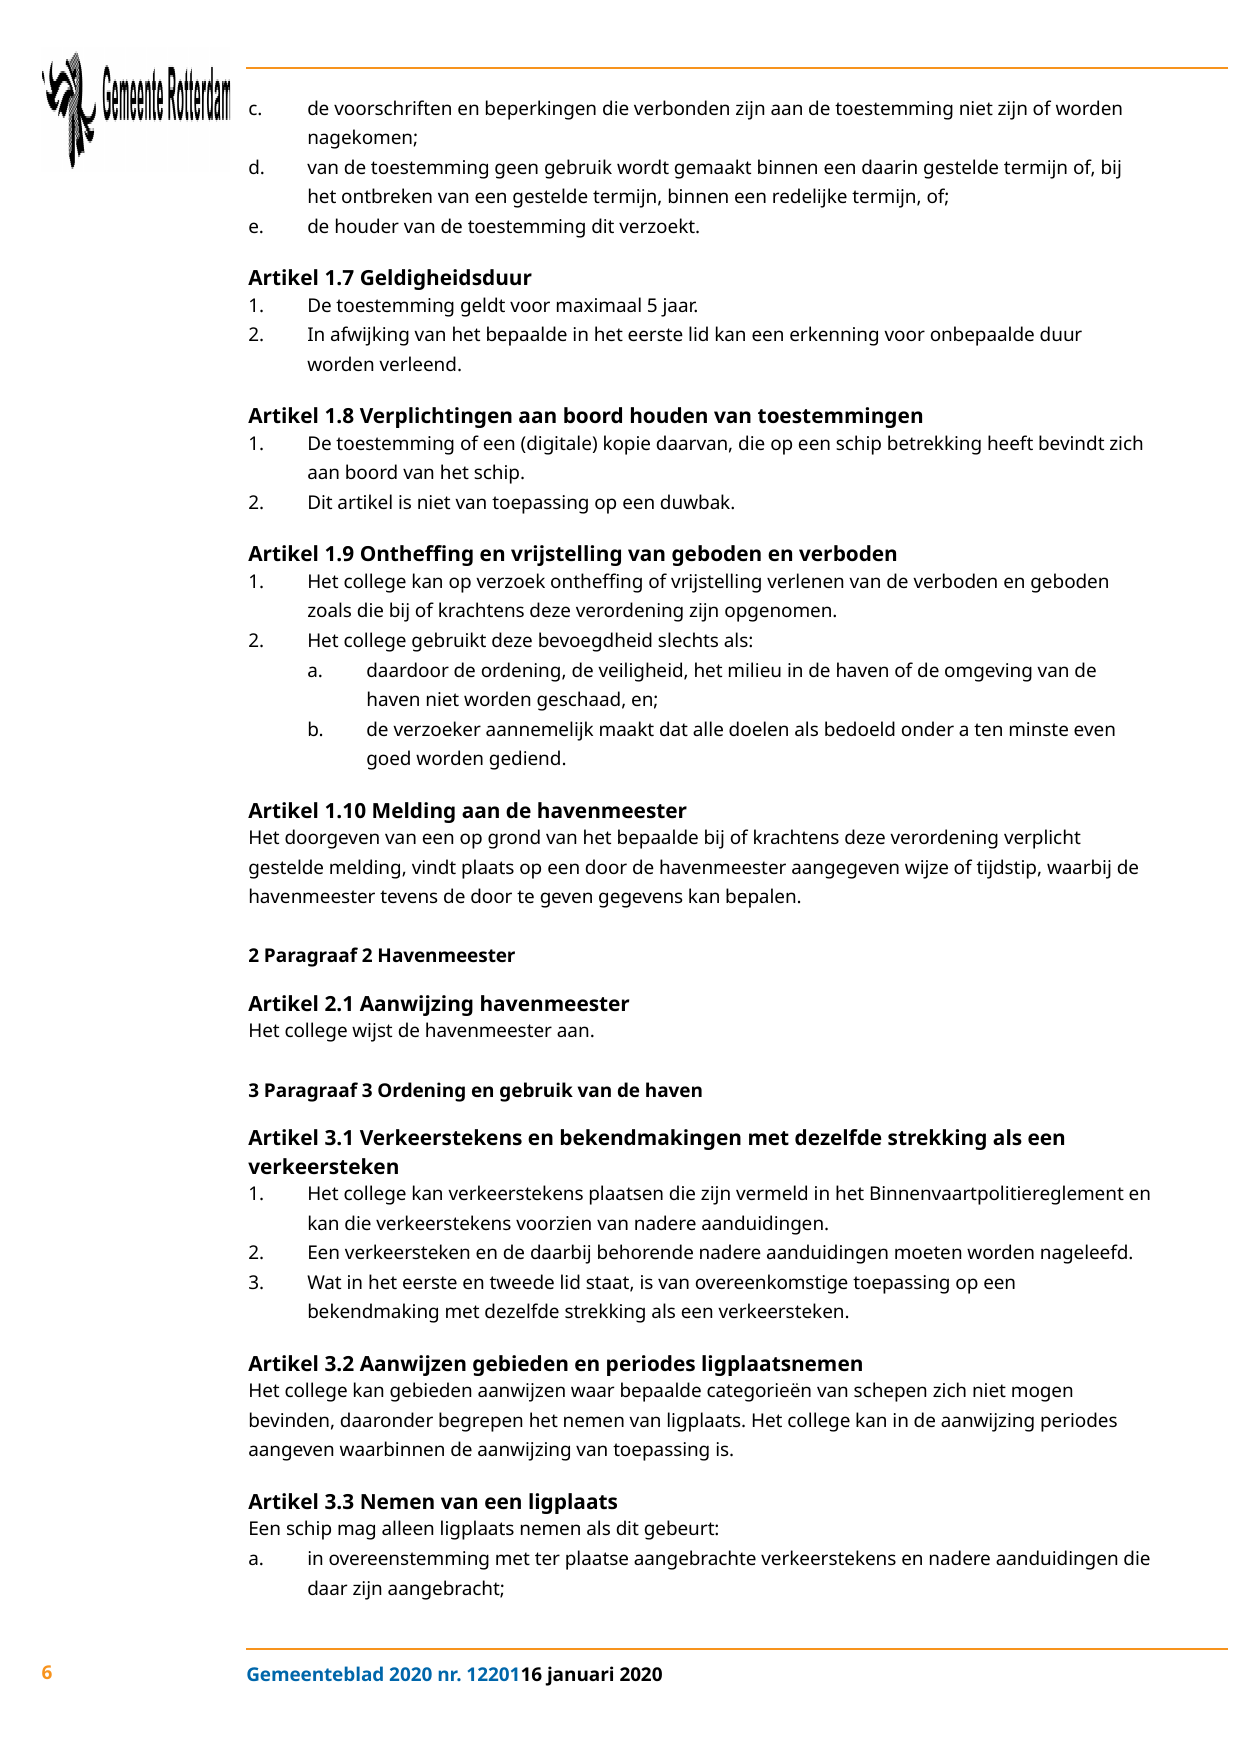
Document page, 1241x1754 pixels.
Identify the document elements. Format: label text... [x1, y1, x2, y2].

list van de toestemming geen gebruik wordt gemaakt binnen een daarin gestelde termijn of, bij het ontbreken van een gestelde termijn, binnen een redelijke termijn, of; [248, 154, 1152, 209]
text Artikel 3.1 Verkeerstekens en bekendmakingen met dezelfde strekking als een verkeersteken [248, 1123, 1152, 1180]
list in overeenstemming met ter plaatse aangebrachte verkeerstekens en nadere aanduidingen die daar zijn aangebracht; [248, 1545, 1152, 1600]
text 2 Paragraaf 2 Havenmeester [248, 943, 1152, 968]
text Artikel 1.9 Ontheffing en vrijstelling van geboden en verboden [248, 539, 1152, 568]
list de voorschriften en beperkingen die verbonden zijn aan de toestemming niet zijn of worden nagekomen; [248, 95, 1152, 150]
text Artikel 1.8 Verplichtingen aan boord houden van toestemmingen [248, 402, 1152, 430]
list daardoor de ordening, de veiligheid, het milieu in de haven of de omgeving van de haven niet worden geschaad, en; [307, 657, 1152, 712]
text Artikel 2.1 Aanwijzing havenmeester [248, 989, 1152, 1018]
picture [41, 47, 231, 172]
text Het college wijst de havenmeester aan. [248, 1018, 1152, 1043]
list Een verkeersteken en de daarbij behorende nadere aanduidingen moeten worden nageleefd. [248, 1239, 1152, 1265]
text Artikel 3.3 Nemen van een ligplaats [248, 1487, 1152, 1516]
text Artikel 1.7 Geldigheidsduur [248, 263, 1152, 292]
list Dit artikel is niet van toepassing op een duwbak. [248, 489, 1152, 515]
text 3 Paragraaf 3 Ordening en gebruik van de haven [248, 1077, 1152, 1103]
list De toestemming geldt voor maximaal 5 jaar. [248, 292, 1152, 318]
list Wat in het eerste en tweede lid staat, is van overeenkomstige toepassing op een bekendmaking met dezelfde strekking als een verkeersteken. [248, 1269, 1152, 1324]
list de verzoeker aannemelijk maakt dat alle doelen als bedoeld onder a ten minste even goed worden gediend. [307, 716, 1152, 771]
list De toestemming of een (digitale) kopie daarvan, die op een schip betrekking heeft bevindt zich aan boord van het schip. [248, 430, 1152, 485]
text Het college kan gebieden aanwijzen waar bepaalde categorieën van schepen zich niet mogen bevinden, daaronder begrepen het nemen van ligplaats. Het college kan in de aanwijzing periodes aangeven waarbinnen de aanwijzing van toepassing is. [248, 1377, 1152, 1462]
list de houder van de toestemming dit verzoekt. [248, 213, 1152, 239]
list Het college kan op verzoek ontheffing of vrijstelling verlenen van de verboden en geboden zoals die bij of krachtens deze verordening zijn opgenomen. [248, 568, 1152, 623]
list In afwijking van het bepaalde in het eerste lid kan een erkenning voor onbepaalde duur worden verleend. [248, 322, 1152, 377]
list Het college kan verkeerstekens plaatsen die zijn vermeld in het Binnenvaartpolitiereglement en kan die verkeerstekens voorzien van nadere aanduidingen. [248, 1180, 1152, 1236]
text Artikel 1.10 Melding aan de havenmeester [248, 796, 1152, 824]
text Een schip mag alleen ligplaats nemen als dit gebeurt: [248, 1516, 1152, 1541]
text Artikel 3.2 Aanwijzen gebieden en periodes ligplaatsnemen [248, 1349, 1152, 1377]
text Het doorgeven van een op grond van het bepaalde bij of krachtens deze verordening verplicht gestelde melding, vindt plaats op een door de havenmeester aangegeven wijze of tijdstip, waarbij de havenmeester tevens de door te geven gegevens kan bepalen. [248, 824, 1152, 909]
list Het college gebruikt deze bevoegdheid slechts als: [248, 627, 1152, 653]
